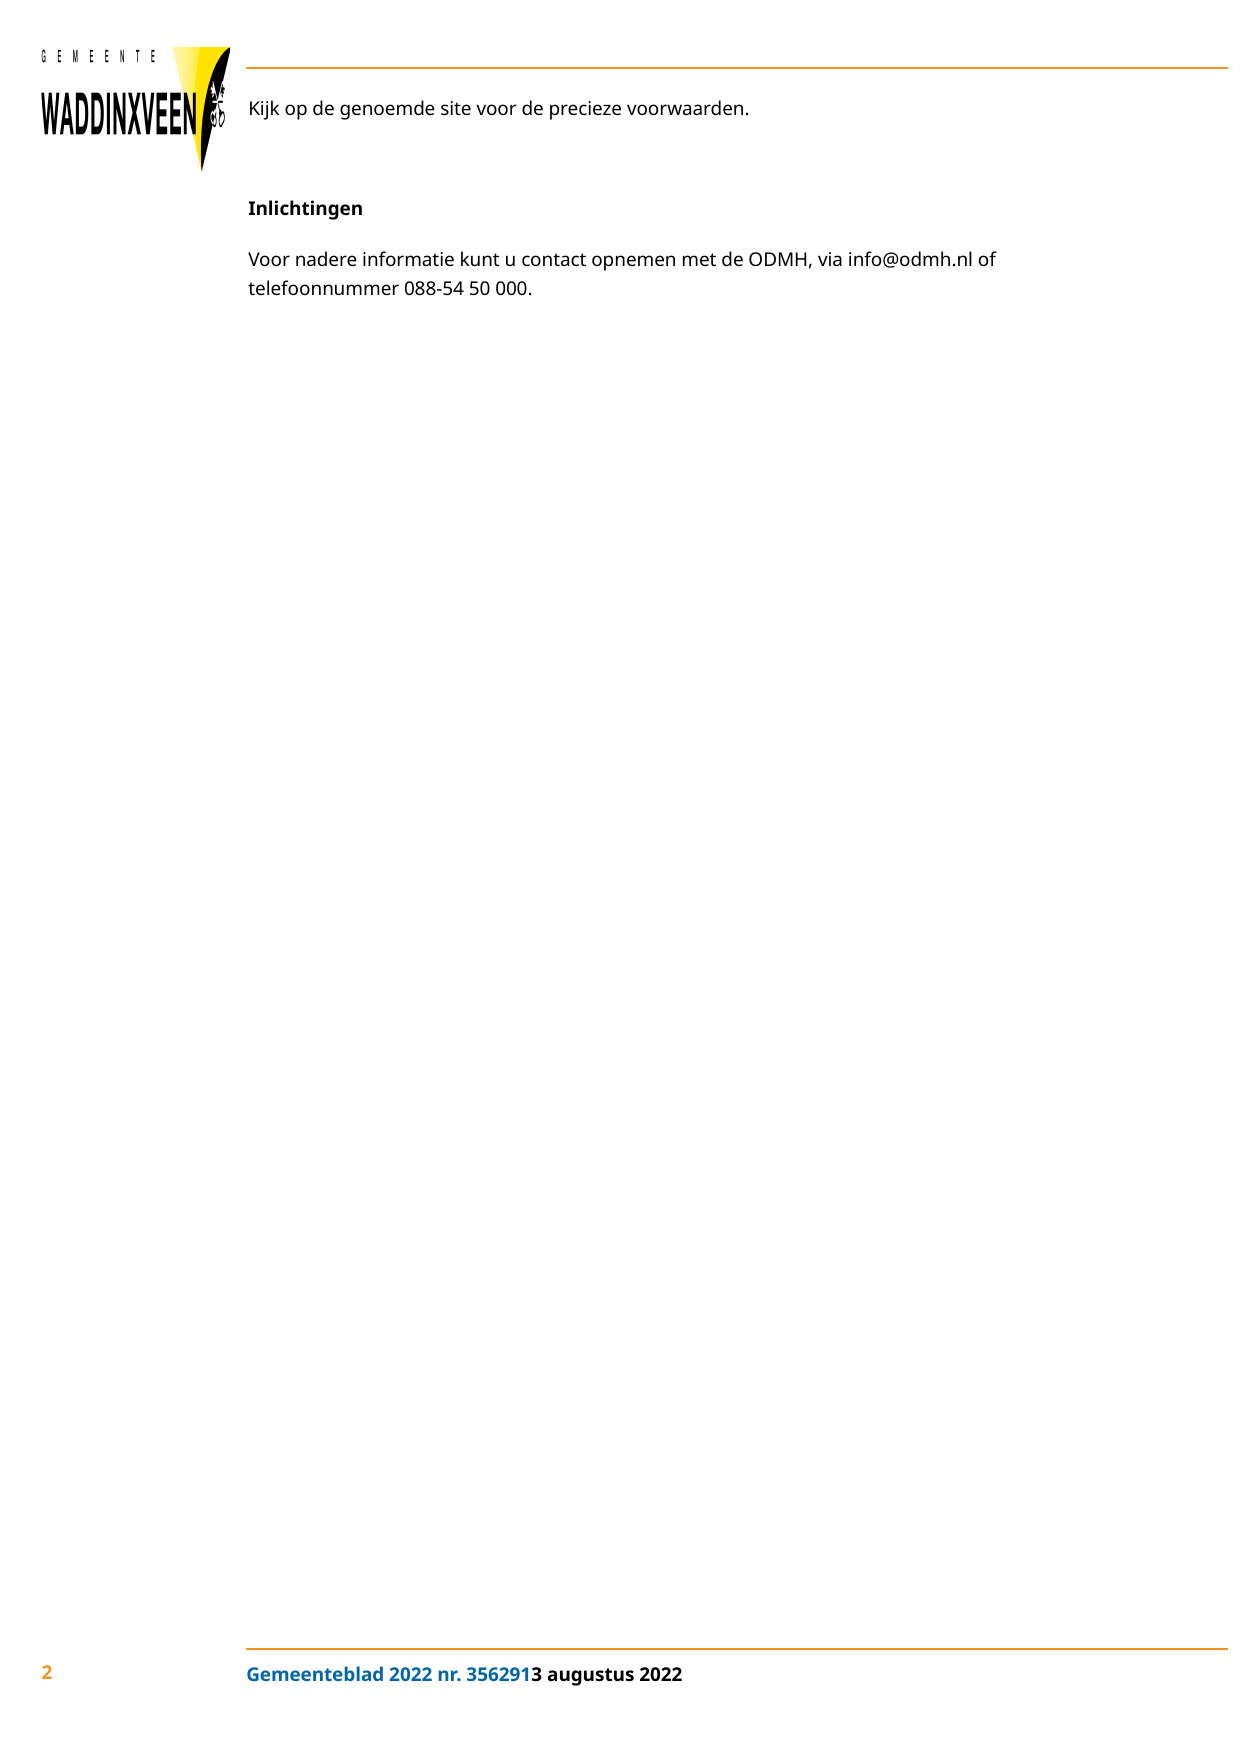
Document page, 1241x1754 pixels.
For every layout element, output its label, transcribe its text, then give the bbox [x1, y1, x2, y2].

text Inlichtingen [248, 196, 1152, 221]
text Voor nadere informatie kunt u contact opnemen met de ODMH, via info@odmh.nl of telefoonnummer 088-54 50 000. [248, 246, 1152, 301]
picture [41, 47, 231, 172]
text Kijk op de genoemde site voor de precieze voorwaarden. [248, 95, 1152, 121]
